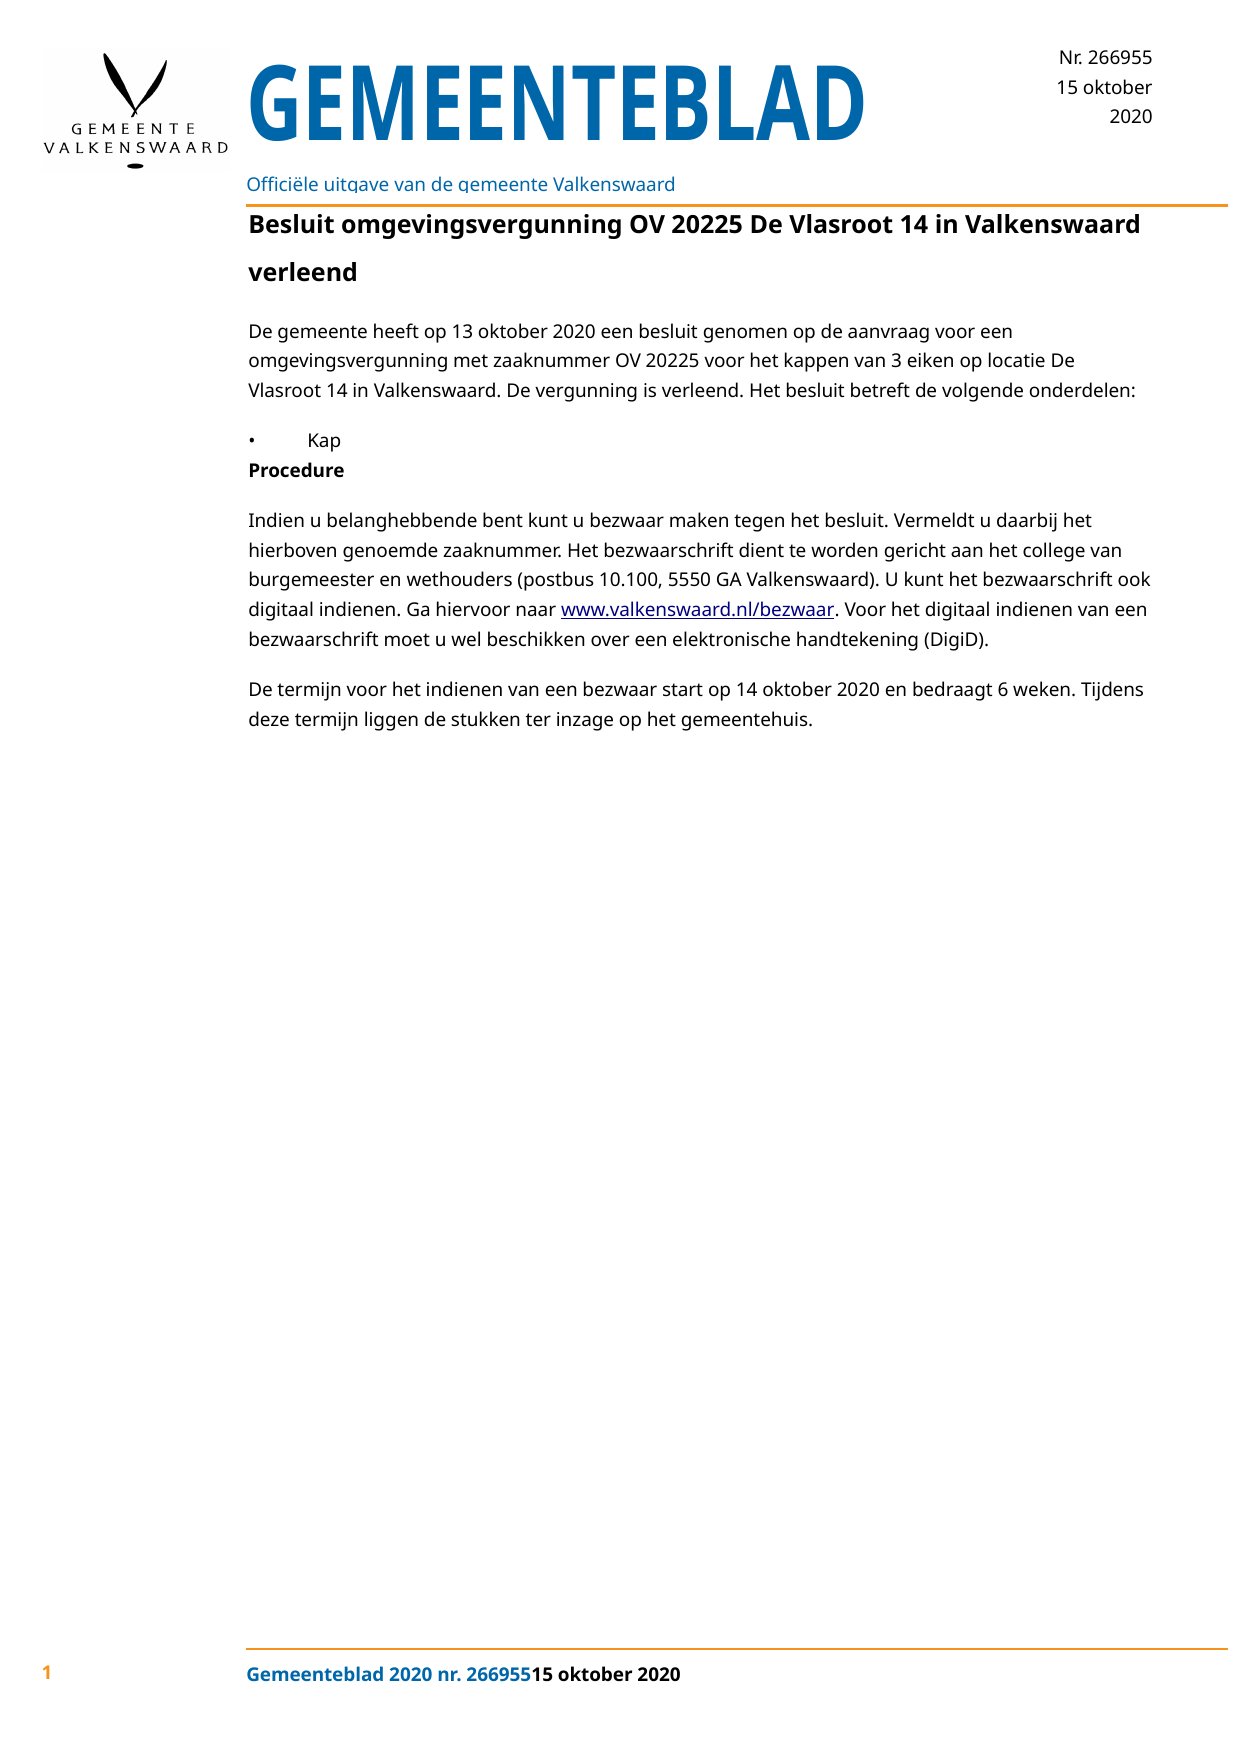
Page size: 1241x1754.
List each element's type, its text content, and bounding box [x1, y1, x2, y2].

text Indien u belanghebbende bent kunt u bezwaar maken tegen het besluit. Vermeldt u daarbij het hierboven genoemde zaaknummer. Het bezwaarschrift dient te worden gericht aan het college van burgemeester en wethouders (postbus 10.100, 5550 GA Valkenswaard). U kunt het bezwaarschrift ook digitaal indienen. Ga hiervoor naar www.valkenswaard.nl/bezwaar. Voor het digitaal indienen van een bezwaarschrift moet u wel beschikken over een elektronische handtekening (DigiD). [248, 507, 1152, 652]
text Besluit omgevingsvergunning OV 20225 De Vlasroot 14 in Valkenswaard verleend [248, 207, 1152, 288]
text Procedure [248, 457, 1152, 483]
text De termijn voor het indienen van een bezwaar start op 14 oktober 2020 en bedraagt 6 weken. Tijdens deze termijn liggen de stukken ter inzage op het gemeentehuis. [248, 676, 1152, 732]
picture [41, 47, 231, 172]
text De gemeente heeft op 13 oktober 2020 een besluit genomen op de aanvraag voor een omgevingsvergunning met zaaknummer OV 20225 voor het kappen van 3 eiken op locatie De Vlasroot 14 in Valkenswaard. De vergunning is verleend. Het besluit betreft de volgende onderdelen: [248, 318, 1152, 403]
list Kap [248, 427, 1152, 453]
